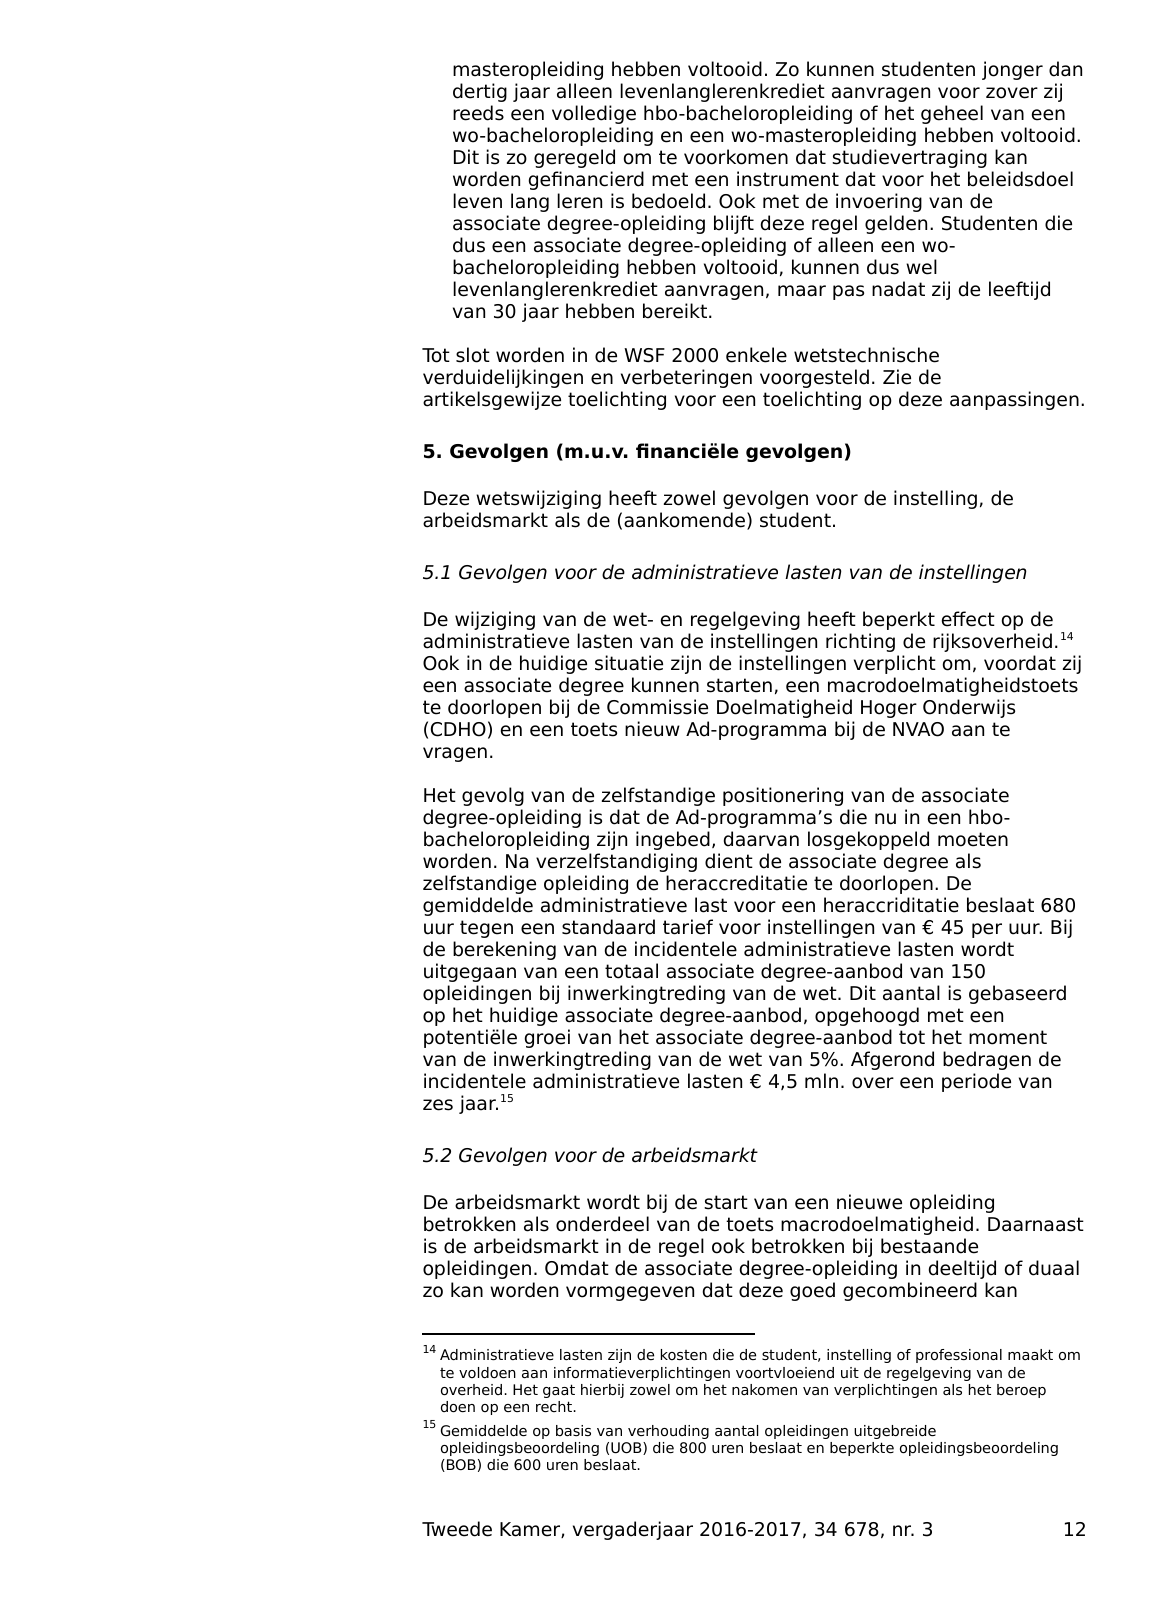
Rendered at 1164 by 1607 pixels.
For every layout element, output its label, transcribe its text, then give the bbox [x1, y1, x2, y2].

subtitle 5.1 Gevolgen voor de administratieve lasten van de instellingen [422, 562, 1087, 584]
text Gemiddelde op basis van verhouding aantal opleidingen uitgebreide opleidingsbeoordeling (UOB) die 800 uren beslaat en beperkte opleidingsbeoordeling (BOB) die 600 uren beslaat. [422, 1418, 1087, 1474]
text masteropleiding hebben voltooid. Zo kunnen studenten jonger dan dertig jaar alleen levenlanglerenkrediet aanvragen voor zover zij reeds een volledige hbo-bacheloropleiding of het geheel van een wo-bacheloropleiding en een wo-masteropleiding hebben voltooid. Dit is zo geregeld om te voorkomen dat studievertraging kan worden gefinancierd met een instrument dat voor het beleidsdoel leven lang leren is bedoeld. Ook met de invoering van de associate degree-opleiding blijft deze regel gelden. Studenten die dus een associate degree-opleiding of alleen een wo-bacheloropleiding hebben voltooid, kunnen dus wel levenlanglerenkrediet aanvragen, maar pas nadat zij de leeftijd van 30 jaar hebben bereikt. [422, 59, 1087, 323]
text Administratieve lasten zijn de kosten die de student, instelling of professional maakt om te voldoen aan informatieverplichtingen voortvloeiend uit de regelgeving van de overheid. Het gaat hierbij zowel om het nakomen van verplichtingen als het beroep doen op een recht. [422, 1343, 1087, 1416]
subtitle 5. Gevolgen (m.u.v. financiële gevolgen) [422, 441, 1087, 463]
text De arbeidsmarkt wordt bij de start van een nieuwe opleiding betrokken als onderdeel van de toets macrodoelmatigheid. Daarnaast is de arbeidsmarkt in de regel ook betrokken bij bestaande opleidingen. Omdat de associate degree-opleiding in deeltijd of duaal zo kan worden vormgegeven dat deze goed gecombineerd kan [422, 1192, 1087, 1301]
text Tot slot worden in de WSF 2000 enkele wetstechnische verduidelijkingen en verbeteringen voorgesteld. Zie de artikelsgewijze toelichting voor een toelichting op deze aanpassingen. [422, 345, 1087, 411]
text De wijziging van de wet- en regelgeving heeft beperkt effect op de administratieve lasten van de instellingen richting de rijksoverheid. Ook in de huidige situatie zijn de instellingen verplicht om, voordat zij een associate degree kunnen starten, een macrodoelmatigheidstoets te doorlopen bij de Commissie Doelmatigheid Hoger Onderwijs (CDHO) en een toets nieuw Ad-programma bij de NVAO aan te vragen. [422, 609, 1087, 763]
text Het gevolg van de zelfstandige positionering van de associate degree-opleiding is dat de Ad-programma’s die nu in een hbo-bacheloropleiding zijn ingebed, daarvan losgekoppeld moeten worden. Na verzelfstandiging dient de associate degree als zelfstandige opleiding de heraccreditatie te doorlopen. De gemiddelde administratieve last voor een heraccriditatie beslaat 680 uur tegen een standaard tarief voor instellingen van € 45 per uur. Bij de berekening van de incidentele administratieve lasten wordt uitgegaan van een totaal associate degree-aanbod van 150 opleidingen bij inwerkingtreding van de wet. Dit aantal is gebaseerd op het huidige associate degree-aanbod, opgehoogd met een potentiële groei van het associate degree-aanbod tot het moment van de inwerkingtreding van de wet van 5%. Afgerond bedragen de incidentele administratieve lasten € 4,5 mln. over een periode van zes jaar. [422, 785, 1087, 1114]
text Deze wetswijziging heeft zowel gevolgen voor de instelling, de arbeidsmarkt als de (aankomende) student. [422, 488, 1087, 532]
subtitle 5.2 Gevolgen voor de arbeidsmarkt [422, 1144, 1087, 1167]
